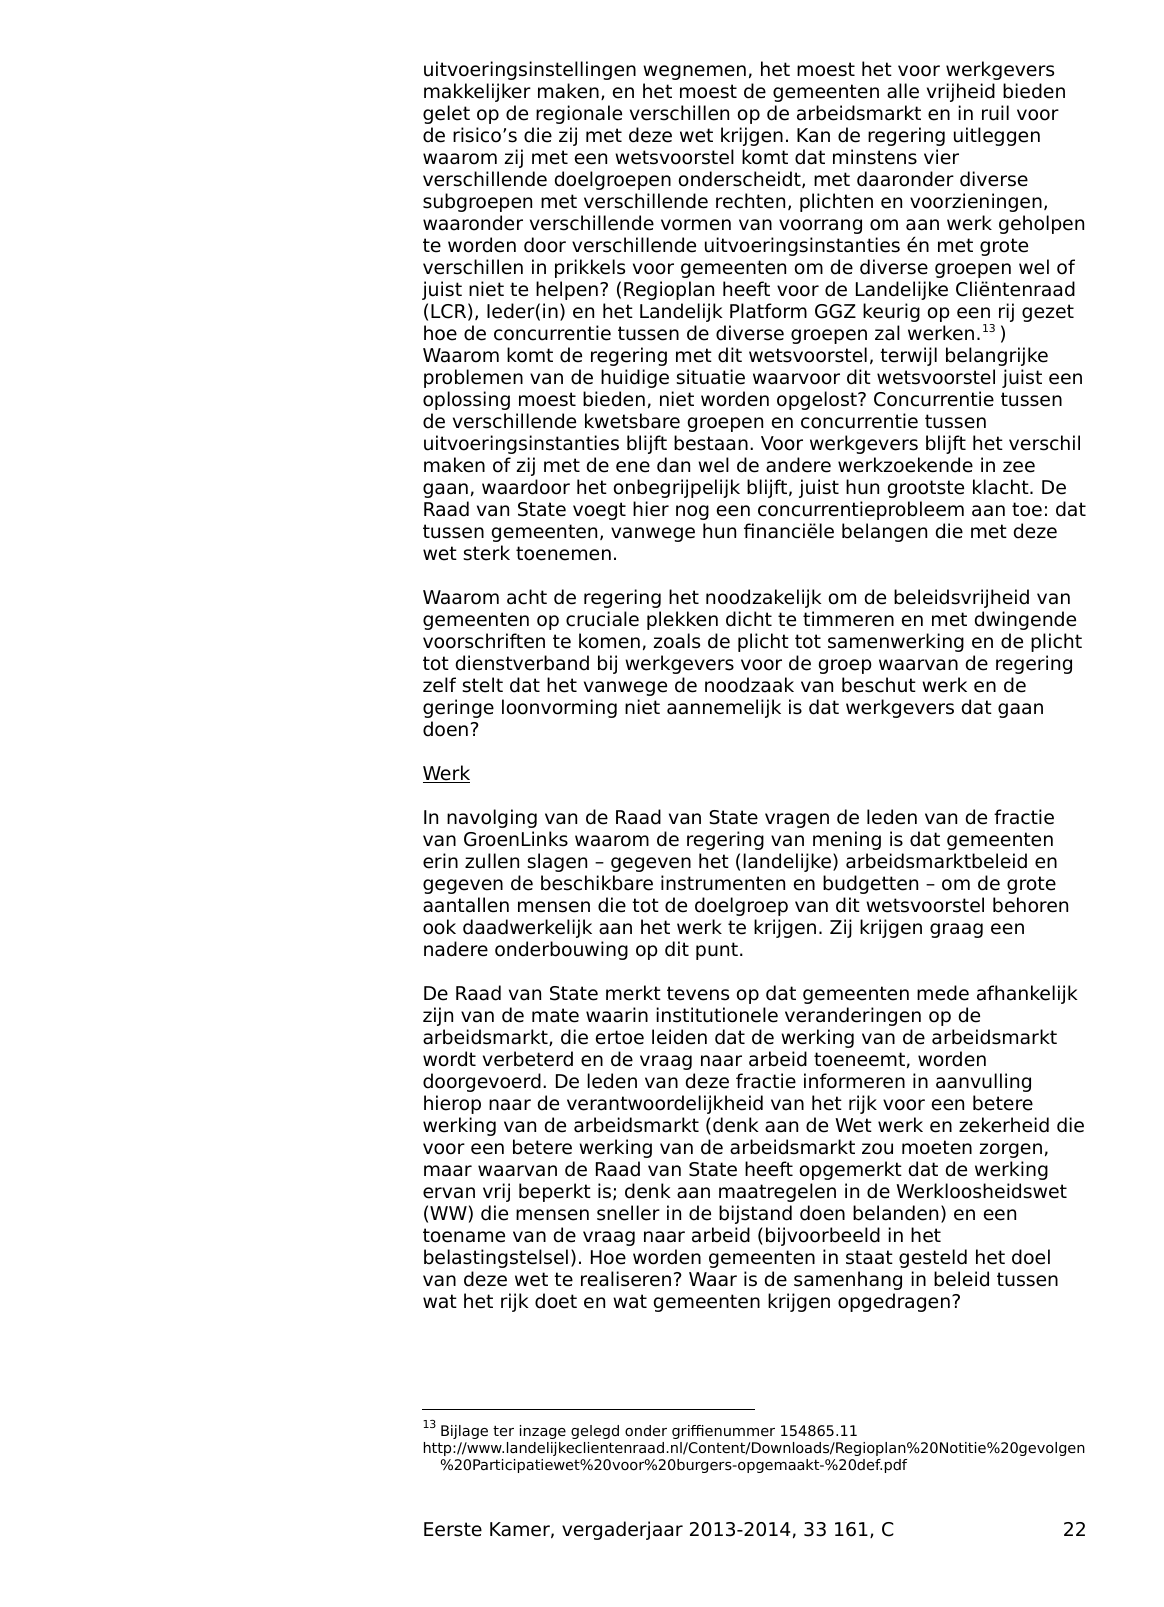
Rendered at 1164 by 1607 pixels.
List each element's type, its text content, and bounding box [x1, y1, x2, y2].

text In navolging van de Raad van State vragen de leden van de fractie van GroenLinks waarom de regering van mening is dat gemeenten erin zullen slagen – gegeven het (landelijke) arbeidsmarktbeleid en gegeven de beschikbare instrumenten en budgetten – om de grote aantallen mensen die tot de doelgroep van dit wetsvoorstel behoren ook daadwerkelijk aan het werk te krijgen. Zij krijgen graag een nadere onderbouwing op dit punt. [422, 807, 1087, 961]
subtitle Werk [422, 763, 1087, 785]
text Waarom acht de regering het noodzakelijk om de beleidsvrijheid van gemeenten op cruciale plekken dicht te timmeren en met dwingende voorschriften te komen, zoals de plicht tot samenwerking en de plicht tot dienstverband bij werkgevers voor de groep waarvan de regering zelf stelt dat het vanwege de noodzaak van beschut werk en de geringe loonvorming niet aannemelijk is dat werkgevers dat gaan doen? [422, 587, 1087, 741]
text Bijlage ter inzage gelegd onder griffienummer 154865.11 [422, 1418, 1087, 1441]
text uitvoeringsinstellingen wegnemen, het moest het voor werkgevers makkelijker maken, en het moest de gemeenten alle vrijheid bieden gelet op de regionale verschillen op de arbeidsmarkt en in ruil voor de risico’s die zij met deze wet krijgen. Kan de regering uitleggen waarom zij met een wetsvoorstel komt dat minstens vier verschillende doelgroepen onderscheidt, met daaronder diverse subgroepen met verschillende rechten, plichten en voorzieningen, waaronder verschillende vormen van voorrang om aan werk geholpen te worden door verschillende uitvoeringsinstanties én met grote verschillen in prikkels voor gemeenten om de diverse groepen wel of juist niet te helpen? (Regioplan heeft voor de Landelijke Cliëntenraad (LCR), Ieder(in) en het Landelijk Platform GGZ keurig op een rij gezet hoe de concurrentie tussen de diverse groepen zal werken.) Waarom komt de regering met dit wetsvoorstel, terwijl belangrijke problemen van de huidige situatie waarvoor dit wetsvoorstel juist een oplossing moest bieden, niet worden opgelost? Concurrentie tussen de verschillende kwetsbare groepen en concurrentie tussen uitvoeringsinstanties blijft bestaan. Voor werkgevers blijft het verschil maken of zij met de ene dan wel de andere werkzoekende in zee gaan, waardoor het onbegrijpelijk blijft, juist hun grootste klacht. De Raad van State voegt hier nog een concurrentieprobleem aan toe: dat tussen gemeenten, vanwege hun financiële belangen die met deze wet sterk toenemen. [422, 59, 1087, 564]
text De Raad van State merkt tevens op dat gemeenten mede afhankelijk zijn van de mate waarin institutionele veranderingen op de arbeidsmarkt, die ertoe leiden dat de werking van de arbeidsmarkt wordt verbeterd en de vraag naar arbeid toeneemt, worden doorgevoerd. De leden van deze fractie informeren in aanvulling hierop naar de verantwoordelijkheid van het rijk voor een betere werking van de arbeidsmarkt (denk aan de Wet werk en zekerheid die voor een betere werking van de arbeidsmarkt zou moeten zorgen, maar waarvan de Raad van State heeft opgemerkt dat de werking ervan vrij beperkt is; denk aan maatregelen in de Werkloosheidswet (WW) die mensen sneller in de bijstand doen belanden) en een toename van de vraag naar arbeid (bijvoorbeeld in het belastingstelsel). Hoe worden gemeenten in staat gesteld het doel van deze wet te realiseren? Waar is de samenhang in beleid tussen wat het rijk doet en wat gemeenten krijgen opgedragen? [422, 983, 1087, 1313]
text http://www.landelijkeclientenraad.nl/Content/Downloads/Regioplan%20Notitie%20gevolgen%20Participatiewet%20voor%20burgers-opgemaakt-%20def.pdf [422, 1441, 1087, 1474]
